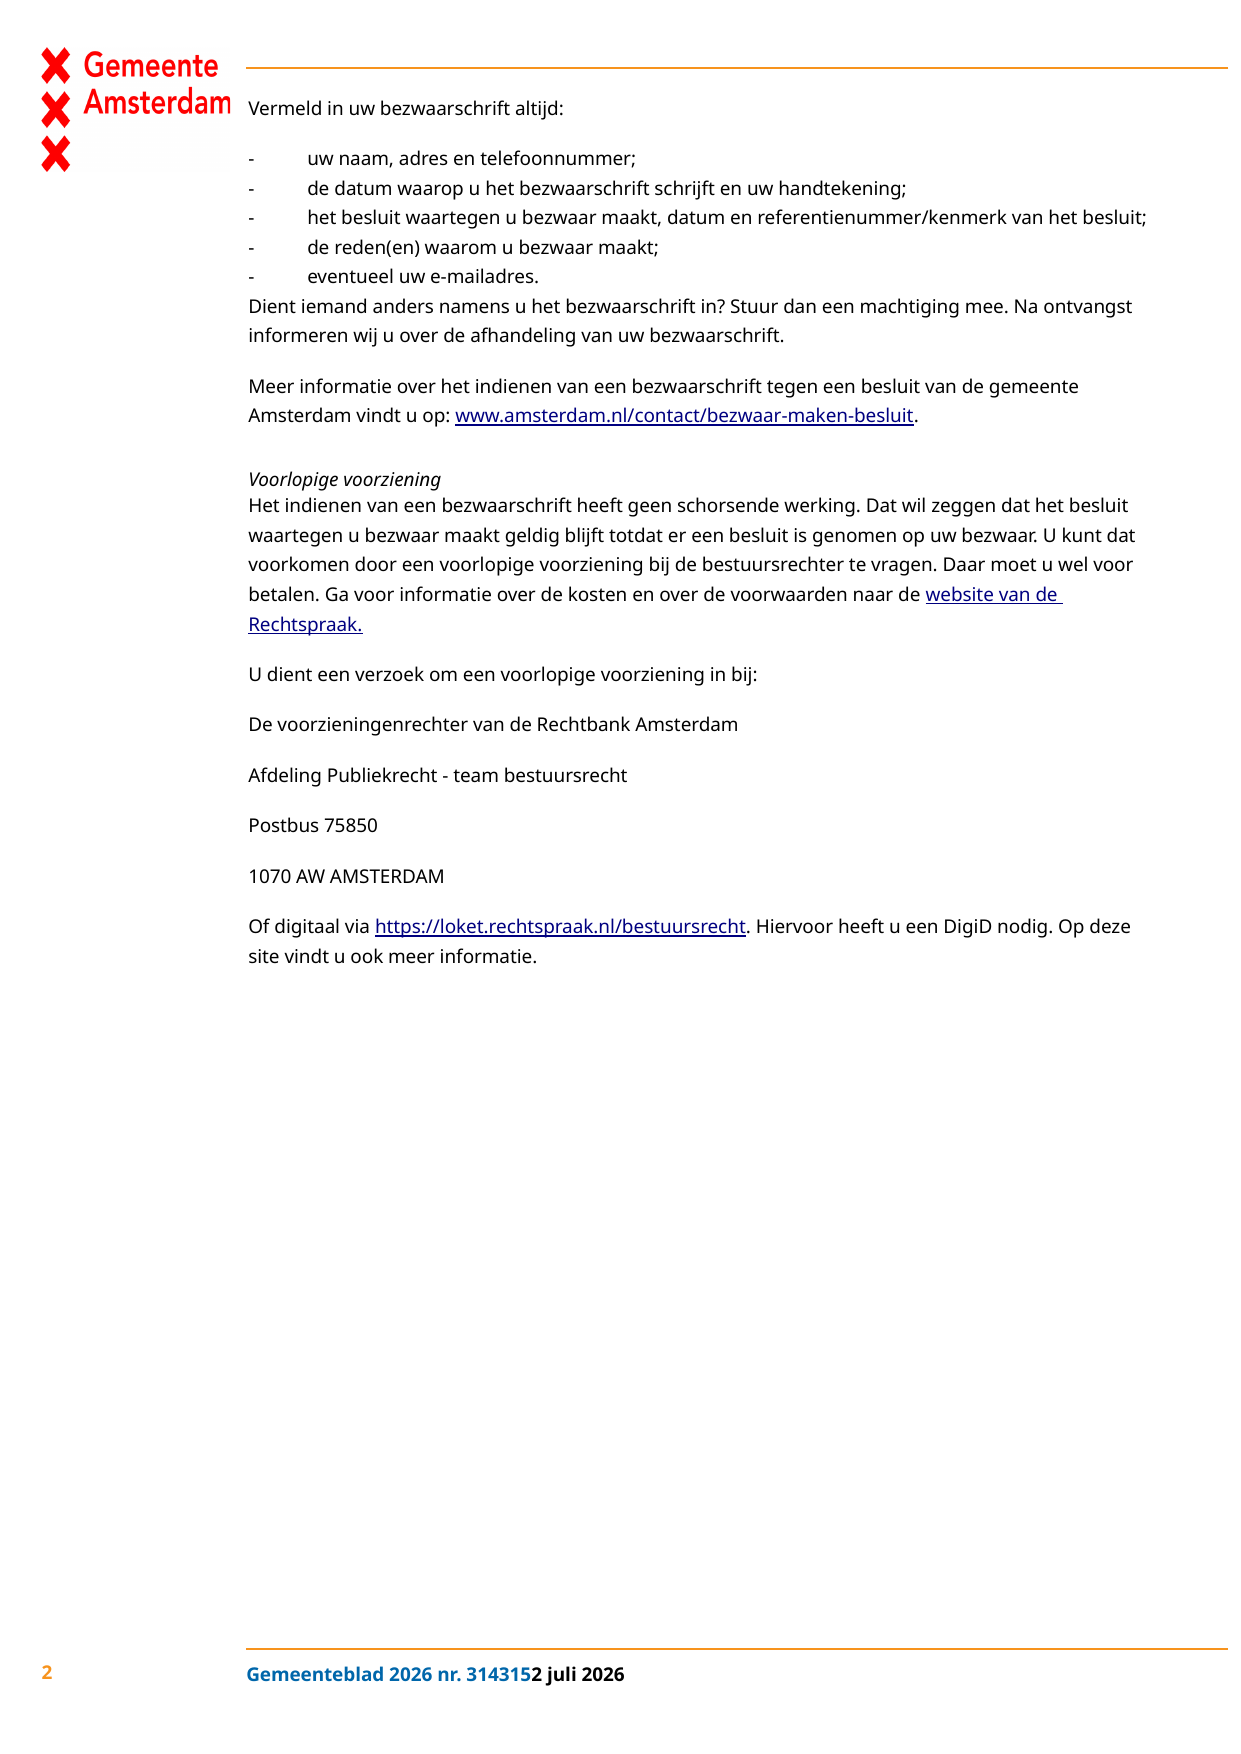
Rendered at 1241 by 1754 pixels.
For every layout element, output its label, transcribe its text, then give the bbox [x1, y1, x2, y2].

text Voorlopige voorziening [248, 467, 1152, 492]
text U dient een verzoek om een voorlopige voorziening in bij: [248, 661, 1152, 687]
text 1070 AW AMSTERDAM [248, 863, 1152, 888]
text Afdeling Publiekrecht - team bestuursrecht [248, 762, 1152, 788]
text Postbus 75850 [248, 812, 1152, 838]
text Het indienen van een bezwaarschrift heeft geen schorsende werking. Dat wil zeggen dat het besluit waartegen u bezwaar maakt geldig blijft totdat er een besluit is genomen op uw bezwaar. U kunt dat voorkomen door een voorlopige voorziening bij de bestuursrechter te vragen. Daar moet u wel voor betalen. Ga voor informatie over de kosten en over de voorwaarden naar de website van de Rechtspraak. [248, 492, 1152, 636]
list uw naam, adres en telefoonnummer; [248, 145, 1152, 171]
list de reden(en) waarom u bezwaar maakt; [248, 234, 1152, 260]
text Meer informatie over het indienen van een bezwaarschrift tegen een besluit van de gemeente Amsterdam vindt u op: www.amsterdam.nl/contact/bezwaar-maken-besluit. [248, 373, 1152, 428]
picture [41, 47, 231, 172]
text Vermeld in uw bezwaarschrift altijd: [248, 95, 1152, 121]
text Dient iemand anders namens u het bezwaarschrift in? Stuur dan een machtiging mee. Na ontvangst informeren wij u over de afhandeling van uw bezwaarschrift. [248, 293, 1152, 348]
list de datum waarop u het bezwaarschrift schrijft en uw handtekening; [248, 175, 1152, 201]
list eventueel uw e-mailadres. [248, 263, 1152, 289]
text Of digitaal via https://loket.rechtspraak.nl/bestuursrecht. Hiervoor heeft u een DigiD nodig. Op deze site vindt u ook meer informatie. [248, 913, 1152, 968]
text De voorzieningenrechter van de Rechtbank Amsterdam [248, 712, 1152, 737]
list het besluit waartegen u bezwaar maakt, datum en referentienummer/kenmerk van het besluit; [248, 204, 1152, 230]
